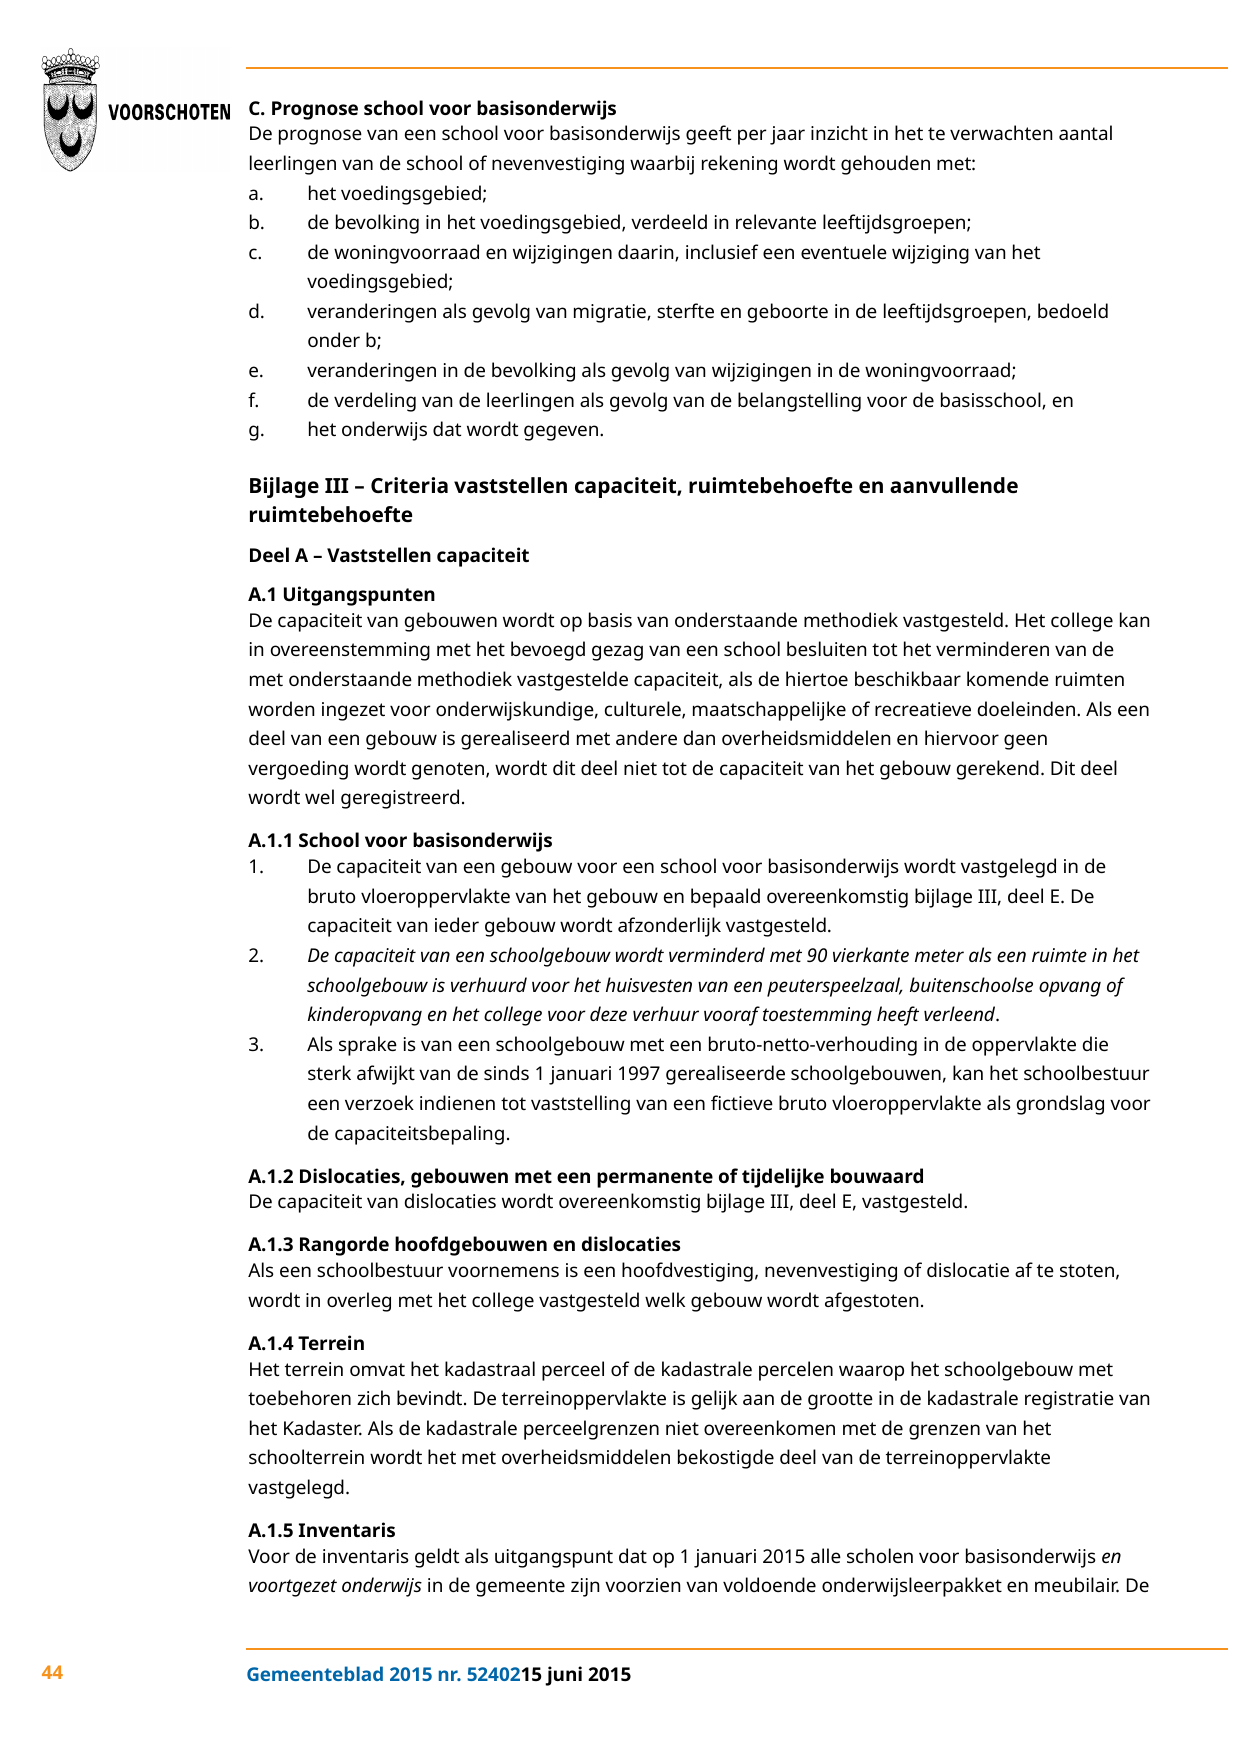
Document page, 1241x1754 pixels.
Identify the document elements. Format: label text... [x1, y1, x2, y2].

text De capaciteit van gebouwen wordt op basis van onderstaande methodiek vastgesteld. Het college kan in overeenstemming met het bevoegd gezag van een school besluiten tot het verminderen van de met onderstaande methodiek vastgestelde capaciteit, als de hiertoe beschikbaar komende ruimten worden ingezet voor onderwijskundige, culturele, maatschappelijke of recreatieve doeleinden. Als een deel van een gebouw is gerealiseerd met andere dan overheidsmiddelen en hiervoor geen vergoeding wordt genoten, wordt dit deel niet tot de capaciteit van het gebouw gerekend. Dit deel wordt wel geregistreerd. [248, 607, 1152, 810]
list de bevolking in het voedingsgebied, verdeeld in relevante leeftijdsgroepen; [248, 209, 1152, 235]
text A.1.1 School voor basisonderwijs [248, 828, 1152, 853]
list veranderingen als gevolg van migratie, sterfte en geboorte in de leeftijdsgroepen, bedoeld onder b; [248, 298, 1152, 353]
list het onderwijs dat wordt gegeven. [248, 416, 1152, 442]
text A.1.3 Rangorde hoofdgebouwen en dislocaties [248, 1232, 1152, 1257]
list Als sprake is van een schoolgebouw met een bruto-netto-verhouding in de oppervlakte die sterk afwijkt van de sinds 1 januari 1997 gerealiseerde schoolgebouwen, kan het schoolbestuur een verzoek indienen tot vaststelling van een fictieve bruto vloeroppervlakte als grondslag voor de capaciteitsbepaling. [248, 1031, 1152, 1145]
text A.1.5 Inventaris [248, 1517, 1152, 1543]
text A.1 Uitgangspunten [248, 581, 1152, 607]
list veranderingen in de bevolking als gevolg van wijzigingen in de woningvoorraad; [248, 357, 1152, 383]
picture [41, 47, 231, 172]
text A.1.4 Terrein [248, 1330, 1152, 1356]
text De capaciteit van dislocaties wordt overeenkomstig bijlage III, deel E, vastgesteld. [248, 1188, 1152, 1214]
text De prognose van een school voor basisonderwijs geeft per jaar inzicht in het te verwachten aantal leerlingen van de school of nevenvestiging waarbij rekening wordt gehouden met: [248, 121, 1152, 176]
text Als een schoolbestuur voornemens is een hoofdvestiging, nevenvestiging of dislocatie af te stoten, wordt in overleg met het college vastgesteld welk gebouw wordt afgestoten. [248, 1257, 1152, 1313]
list de woningvoorraad en wijzigingen daarin, inclusief een eventuele wijziging van het voedingsgebied; [248, 239, 1152, 294]
text Deel A – Vaststellen capaciteit [248, 542, 1152, 568]
list het voedingsgebied; [248, 180, 1152, 205]
text Bijlage III – Criteria vaststellen capaciteit, ruimtebehoefte en aanvullende ruimtebehoefte [248, 472, 1152, 528]
text A.1.2 Dislocaties, gebouwen met een permanente of tijdelijke bouwaard [248, 1163, 1152, 1188]
list de verdeling van de leerlingen als gevolg van de belangstelling voor de basisschool, en [248, 387, 1152, 412]
text Het terrein omvat het kadastraal perceel of de kadastrale percelen waarop het schoolgebouw met toebehoren zich bevindt. De terreinoppervlakte is gelijk aan de grootte in de kadastrale registratie van het Kadaster. Als de kadastrale perceelgrenzen niet overeenkomen met de grenzen van het schoolterrein wordt het met overheidsmiddelen bekostigde deel van de terreinoppervlakte vastgelegd. [248, 1356, 1152, 1500]
list De capaciteit van een gebouw voor een school voor basisonderwijs wordt vastgelegd in de bruto vloeroppervlakte van het gebouw en bepaald overeenkomstig bijlage III, deel E. De capaciteit van ieder gebouw wordt afzonderlijk vastgesteld. [248, 853, 1152, 938]
text Voor de inventaris geldt als uitgangspunt dat op 1 januari 2015 alle scholen voor basisonderwijs en voortgezet onderwijs in de gemeente zijn voorzien van voldoende onderwijsleerpakket en meubilair. De [248, 1543, 1152, 1598]
list De capaciteit van een schoolgebouw wordt verminderd met 90 vierkante meter als een ruimte in het schoolgebouw is verhuurd voor het huisvesten van een peuterspeelzaal, buitenschoolse opvang of kinderopvang en het college voor deze verhuur vooraf toestemming heeft verleend. [248, 942, 1152, 1027]
text C. Prognose school voor basisonderwijs [248, 95, 1152, 121]
